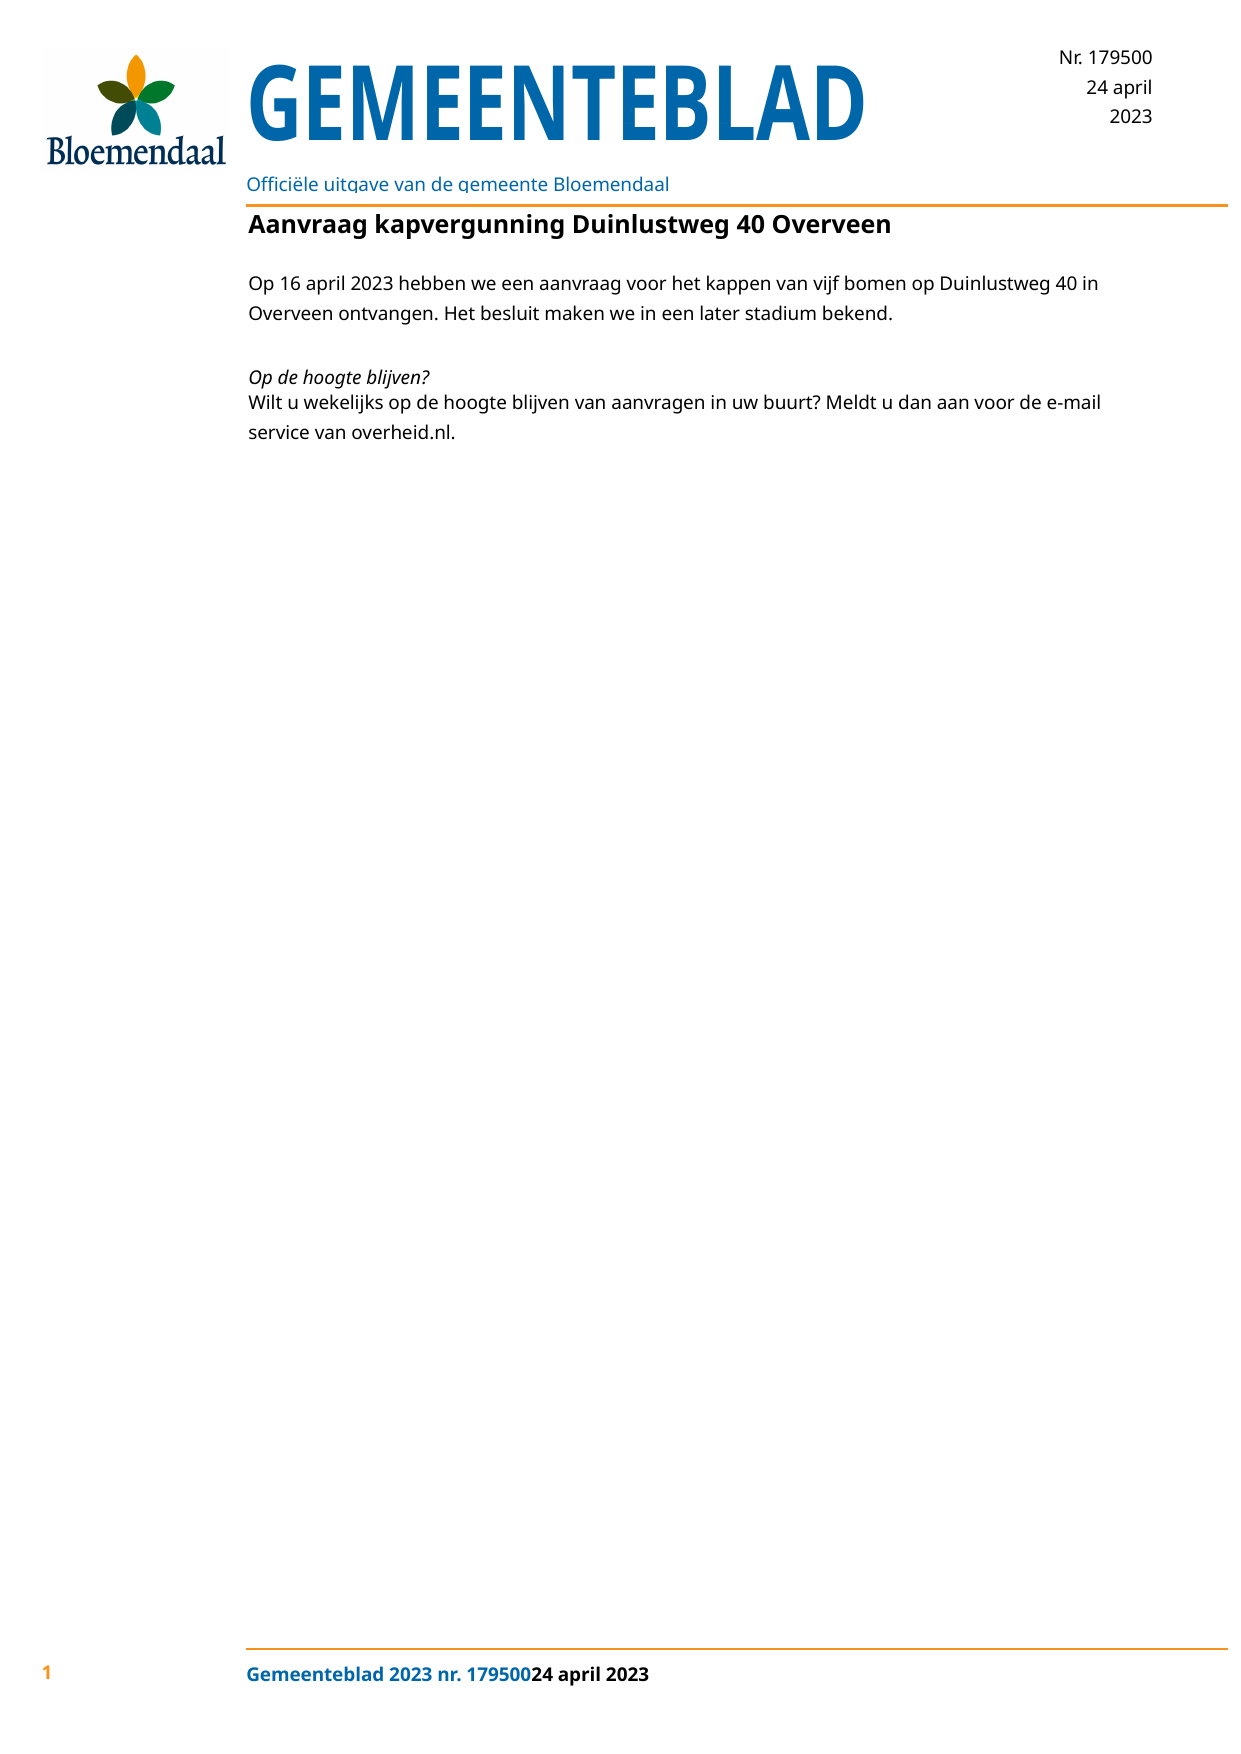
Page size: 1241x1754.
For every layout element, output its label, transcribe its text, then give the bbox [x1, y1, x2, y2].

text Wilt u wekelijks op de hoogte blijven van aanvragen in uw buurt? Meldt u dan aan voor de e-mail service van overheid.nl. [248, 389, 1152, 445]
text Op de hoogte blijven? [248, 364, 1152, 389]
text Op 16 april 2023 hebben we een aanvraag voor het kappen van vijf bomen op Duinlustweg 40 in Overveen ontvangen. Het besluit maken we in een later stadium bekend. [248, 270, 1152, 326]
text Aanvraag kapvergunning Duinlustweg 40 Overveen [248, 207, 1152, 241]
picture [41, 47, 231, 172]
